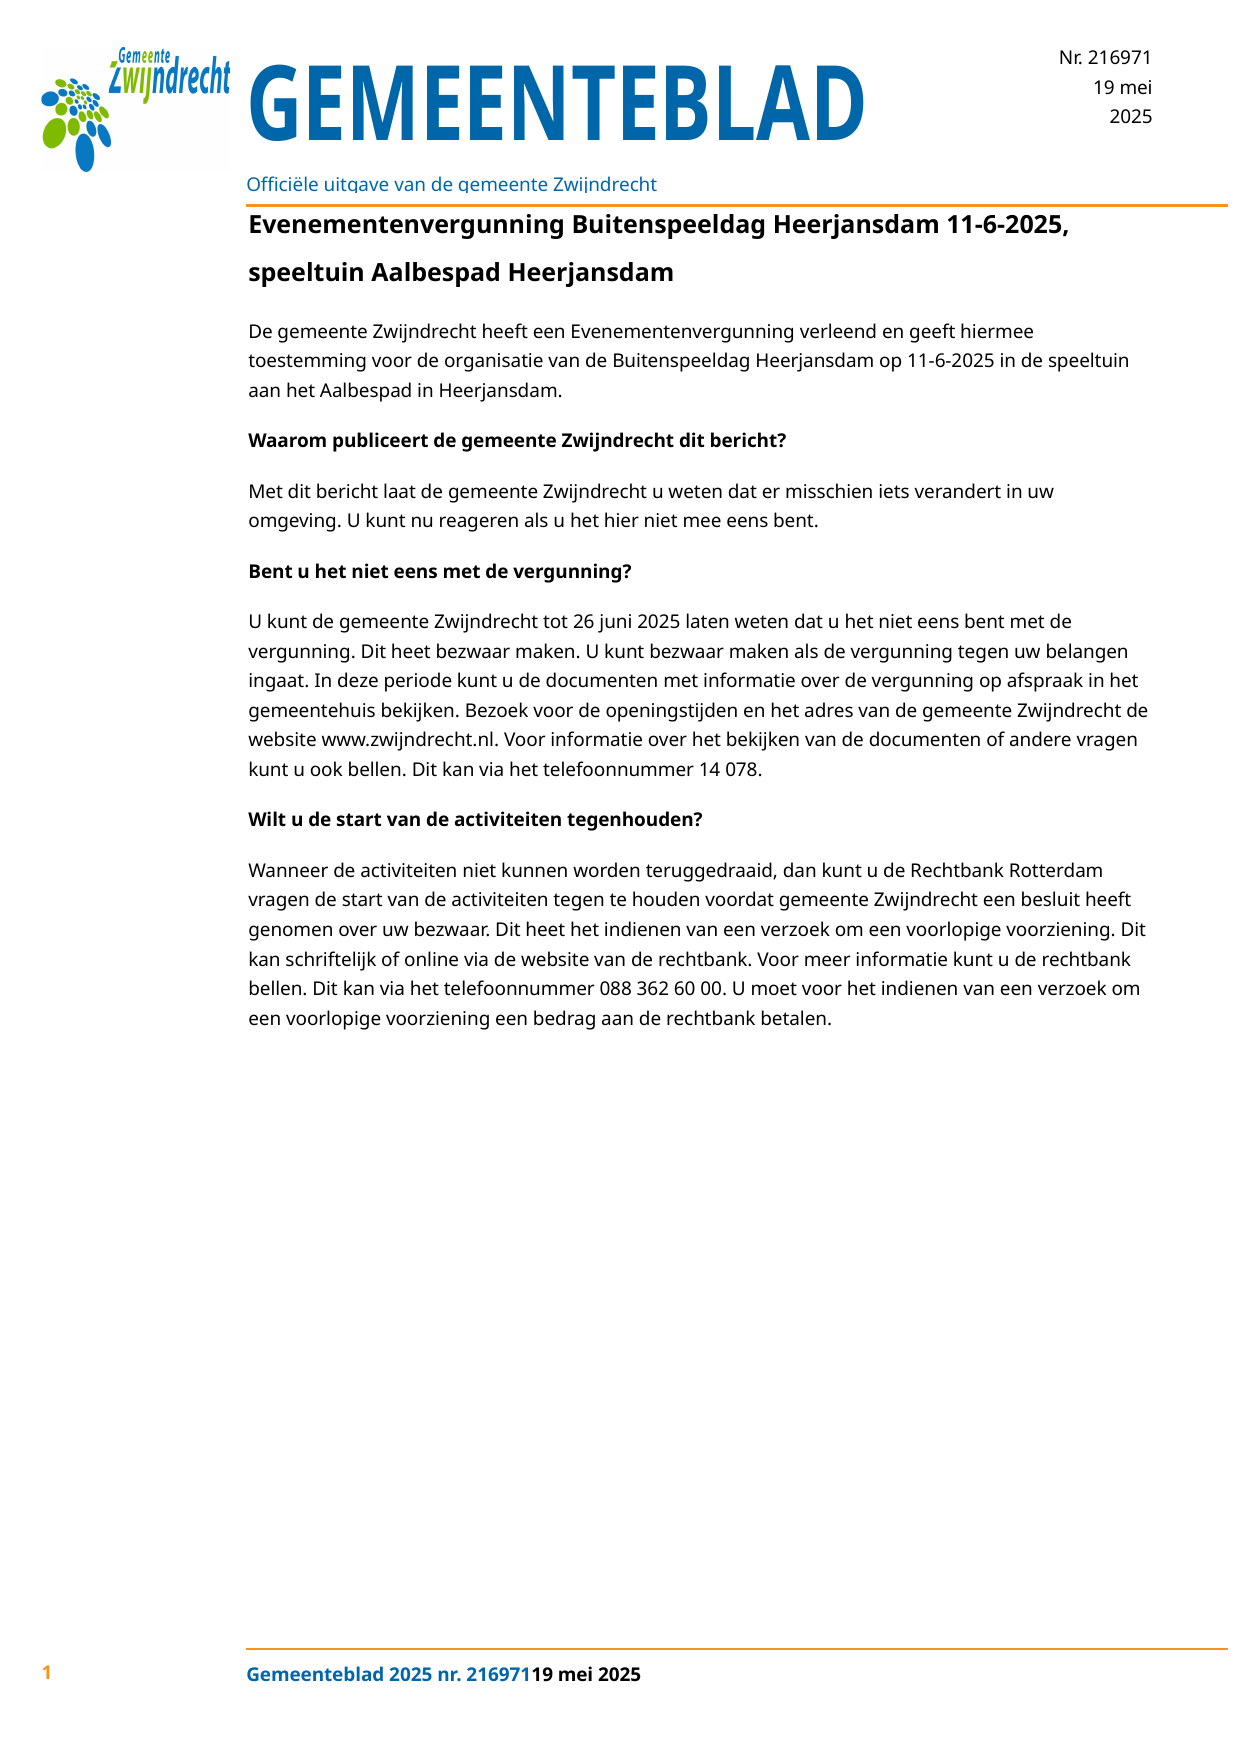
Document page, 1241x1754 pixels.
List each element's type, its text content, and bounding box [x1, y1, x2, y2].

text Bent u het niet eens met de vergunning? [248, 558, 1152, 584]
text U kunt de gemeente Zwijndrecht tot 26 juni 2025 laten weten dat u het niet eens bent met de vergunning. Dit heet bezwaar maken. U kunt bezwaar maken als de vergunning tegen uw belangen ingaat. In deze periode kunt u de documenten met informatie over de vergunning op afspraak in het gemeentehuis bekijken. Bezoek voor de openingstijden en het adres van de gemeente Zwijndrecht de website www.zwijndrecht.nl. Voor informatie over het bekijken van de documenten of andere vragen kunt u ook bellen. Dit kan via het telefoonnummer 14 078. [248, 608, 1152, 782]
text Wanneer de activiteiten niet kunnen worden teruggedraaid, dan kunt u de Rechtbank Rotterdam vragen de start van de activiteiten tegen te houden voordat gemeente Zwijndrecht een besluit heeft genomen over uw bezwaar. Dit heet het indienen van een verzoek om een voorlopige voorziening. Dit kan schriftelijk of online via de website van de rechtbank. Voor meer informatie kunt u de rechtbank bellen. Dit kan via het telefoonnummer 088 362 60 00. U moet voor het indienen van een verzoek om een voorlopige voorziening een bedrag aan de rechtbank betalen. [248, 857, 1152, 1031]
text De gemeente Zwijndrecht heeft een Evenementenvergunning verleend en geeft hiermee toestemming voor de organisatie van de Buitenspeeldag Heerjansdam op 11-6-2025 in de speeltuin aan het Aalbespad in Heerjansdam. [248, 318, 1152, 403]
picture [41, 47, 231, 172]
text Waarom publiceert de gemeente Zwijndrecht dit bericht? [248, 427, 1152, 453]
text Met dit bericht laat de gemeente Zwijndrecht u weten dat er misschien iets verandert in uw omgeving. U kunt nu reageren als u het hier niet mee eens bent. [248, 478, 1152, 533]
text Wilt u de start van de activiteiten tegenhouden? [248, 807, 1152, 832]
text Evenementenvergunning Buitenspeeldag Heerjansdam 11-6-2025, speeltuin Aalbespad Heerjansdam [248, 207, 1152, 288]
